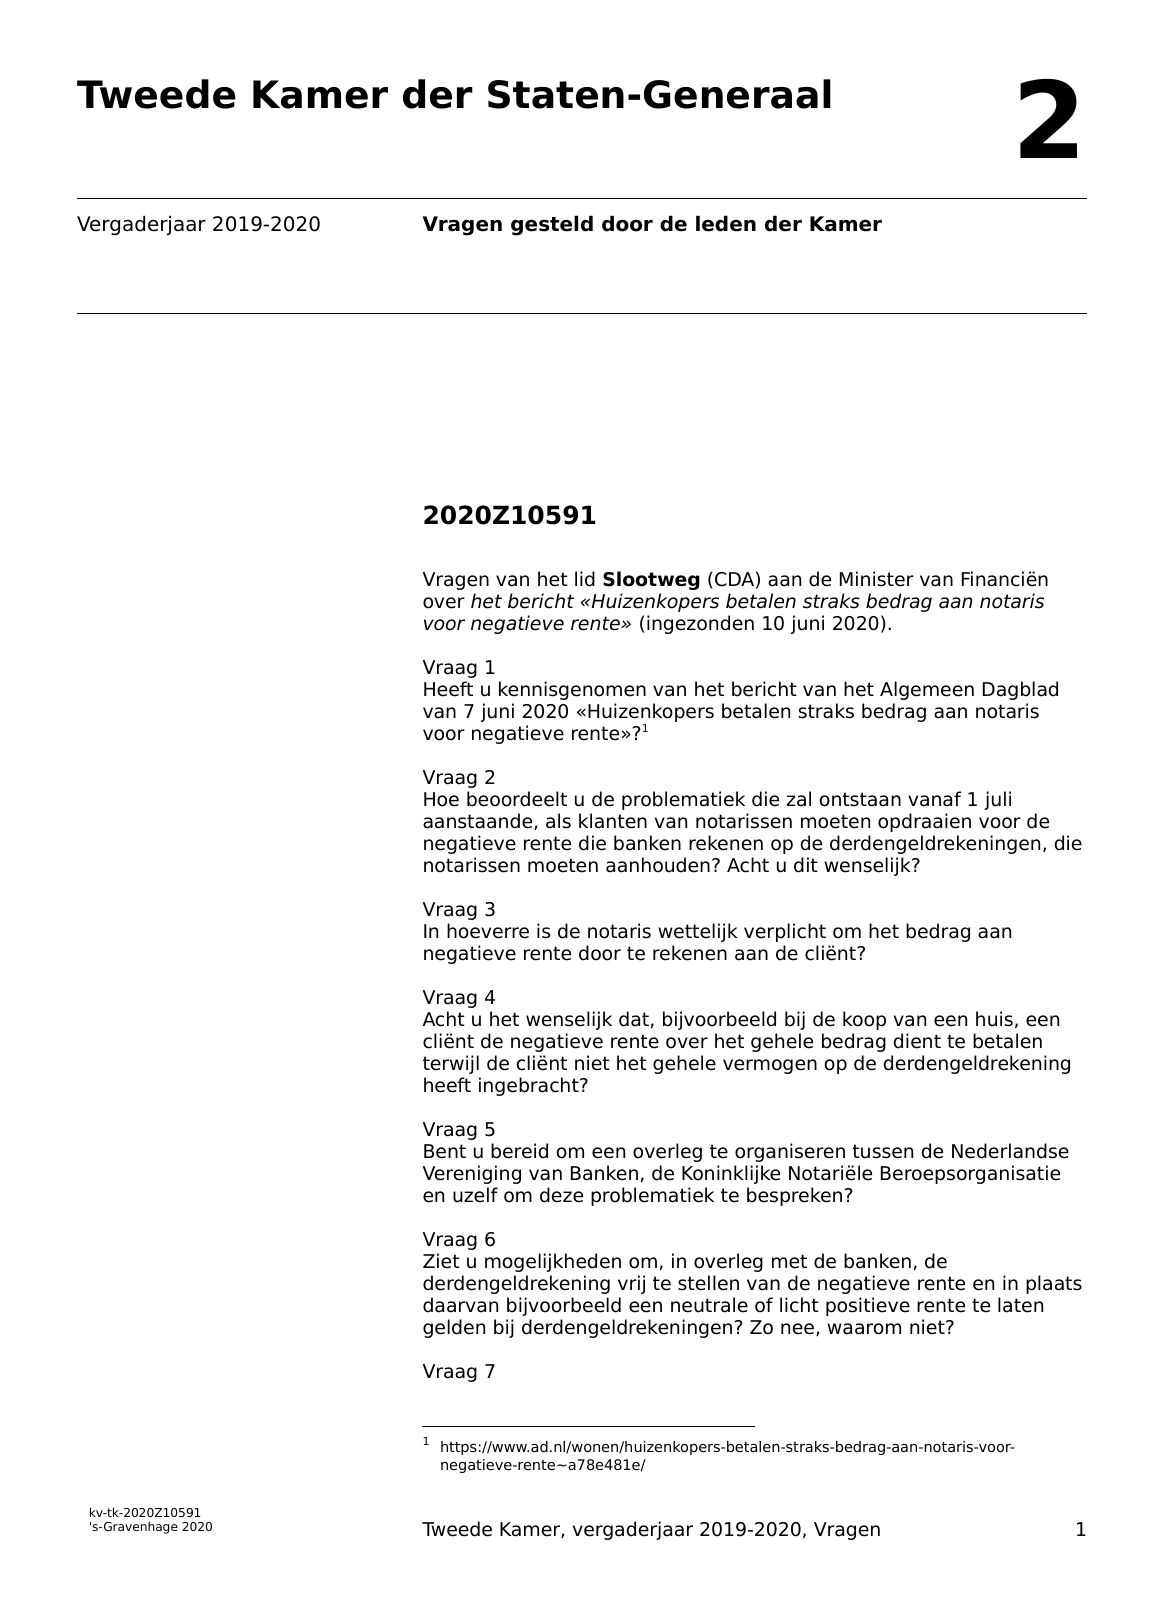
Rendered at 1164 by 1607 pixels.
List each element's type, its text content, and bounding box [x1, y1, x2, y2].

text Vraag 3 [422, 899, 1087, 921]
text https://www.ad.nl/wonen/huizenkopers-betalen-straks-bedrag-aan-notaris-voor-negatieve-rente~a78e481e/ [422, 1435, 1087, 1474]
text Heeft u kennisgenomen van het bericht van het Algemeen Dagblad van 7 juni 2020 «Huizenkopers betalen straks bedrag aan notaris voor negatieve rente»? [422, 679, 1087, 745]
text 2020Z10591 [422, 501, 1087, 531]
table_cell Vragen gesteld door de leden der Kamer [422, 199, 1087, 313]
table_cell Vergaderjaar 2019-2020 [77, 199, 422, 313]
text Hoe beoordeelt u de problematiek die zal ontstaan vanaf 1 juli aanstaande, als klanten van notarissen moeten opdraaien voor de negatieve rente die banken rekenen op de derdengeldrekeningen, die notarissen moeten aanhouden? Acht u dit wenselijk? [422, 789, 1087, 877]
text Vraag 1 [422, 657, 1087, 679]
text Vraag 6 [422, 1229, 1087, 1251]
text In hoeverre is de notaris wettelijk verplicht om het bedrag aan negatieve rente door te rekenen aan de cliënt? [422, 921, 1087, 965]
text Bent u bereid om een overleg te organiseren tussen de Nederlandse Vereniging van Banken, de Koninklijke Notariële Beroepsorganisatie en uzelf om deze problematiek te bespreken? [422, 1141, 1087, 1207]
text Acht u het wenselijk dat, bijvoorbeeld bij de koop van een huis, een cliënt de negatieve rente over het gehele bedrag dient te betalen terwijl de cliënt niet het gehele vermogen op de derdengeldrekening heeft ingebracht? [422, 1009, 1087, 1097]
table_header Tweede Kamer der Staten-Generaal [77, 59, 886, 198]
text Vragen van het lid Slootweg (CDA) aan de Minister van Financiën over het bericht «Huizenkopers betalen straks bedrag aan notaris voor negatieve rente» (ingezonden 10 juni 2020). [422, 569, 1087, 635]
text Vraag 7 [422, 1361, 1087, 1383]
text Vraag 5 [422, 1119, 1087, 1141]
text Ziet u mogelijkheden om, in overleg met de banken, de derdengeldrekening vrij te stellen van de negatieve rente en in plaats daarvan bijvoorbeeld een neutrale of licht positieve rente te laten gelden bij derdengeldrekeningen? Zo nee, waarom niet? [422, 1251, 1087, 1339]
text Vraag 2 [422, 767, 1087, 789]
table_header 2 [886, 59, 1087, 198]
text 's-Gravenhage 2020 [88, 1520, 323, 1534]
text Vraag 4 [422, 987, 1087, 1009]
text kv-tk-2020Z10591 [88, 1506, 323, 1520]
